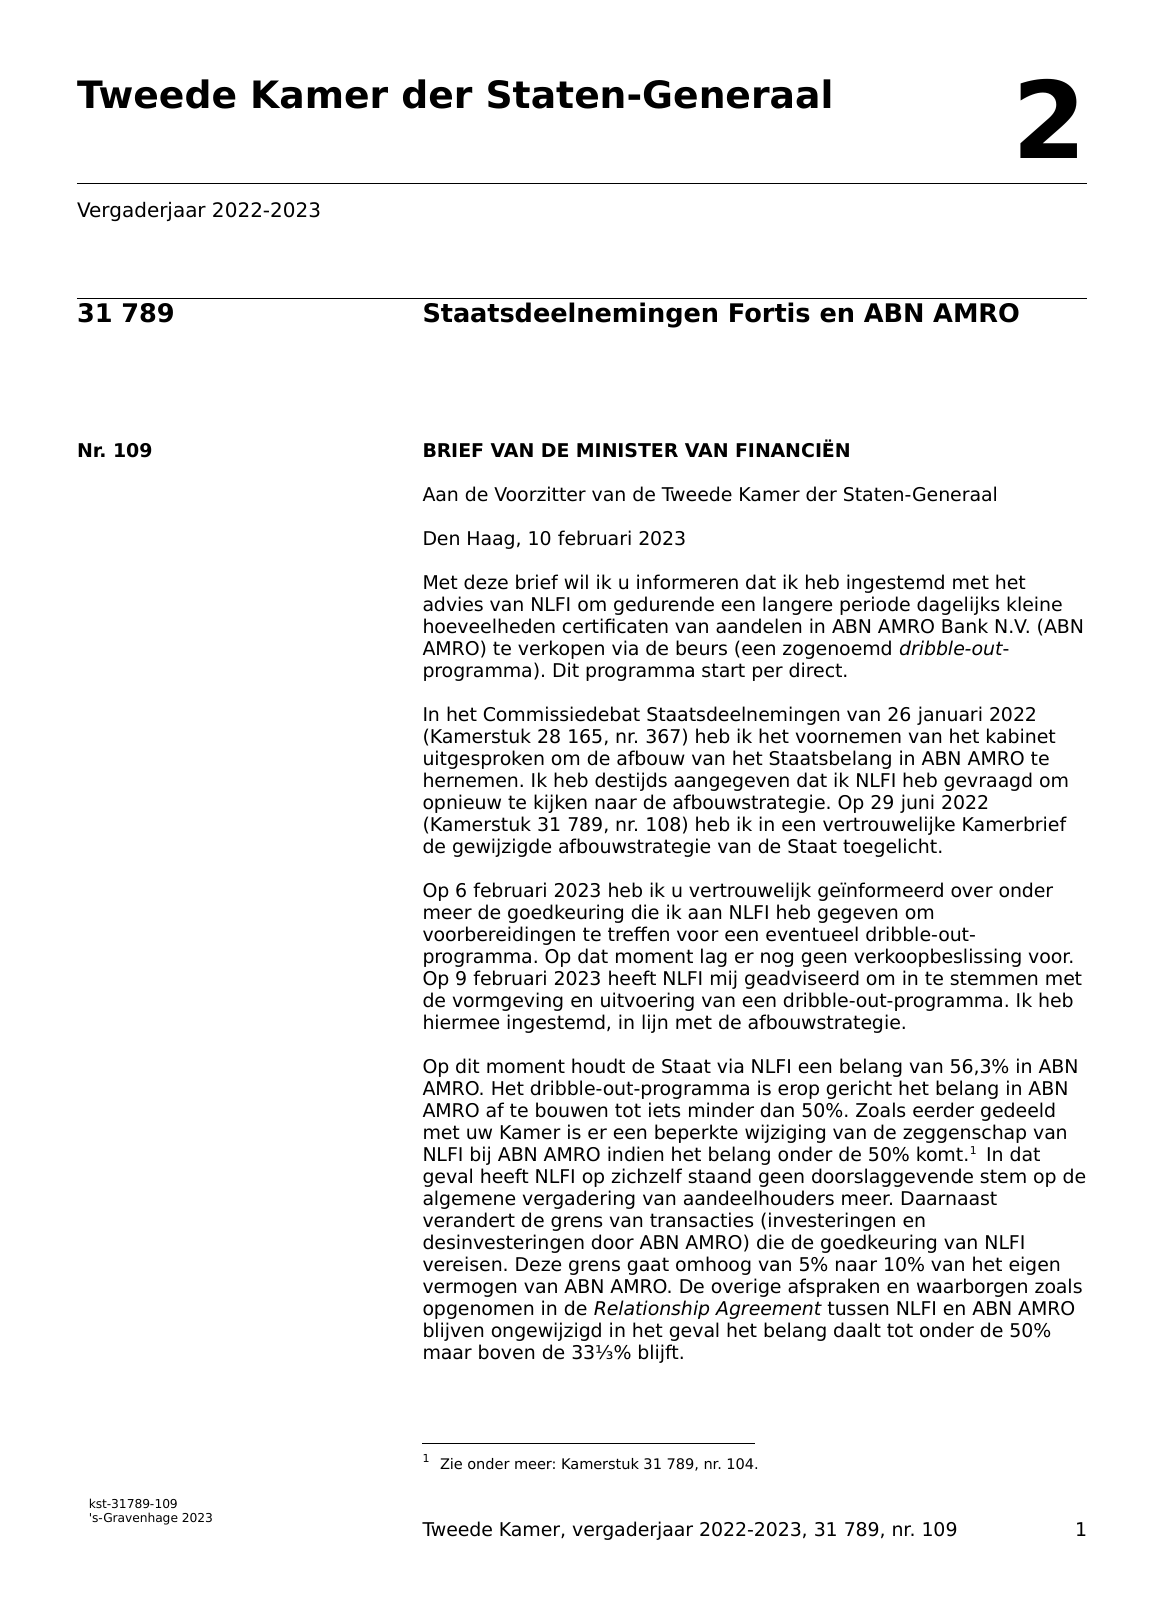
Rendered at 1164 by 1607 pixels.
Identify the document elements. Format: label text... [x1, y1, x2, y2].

table_cell Vergaderjaar 2022-2023 [77, 184, 1087, 298]
text In het Commissiedebat Staatsdeelnemingen van 26 januari 2022 (Kamerstuk 28 165, nr. 367) heb ik het voornemen van het kabinet uitgesproken om de afbouw van het Staatsbelang in ABN AMRO te hernemen. Ik heb destijds aangegeven dat ik NLFI heb gevraagd om opnieuw te kijken naar de afbouwstrategie. Op 29 juni 2022 (Kamerstuk 31 789, nr. 108) heb ik in een vertrouwelijke Kamerbrief de gewijzigde afbouwstrategie van de Staat toegelicht. [422, 704, 1087, 858]
subtitle Nr. 109 BRIEF VAN DE MINISTER VAN FINANCIËN [77, 440, 1087, 462]
text kst-31789-109 [88, 1497, 323, 1511]
text 's-Gravenhage 2023 [88, 1511, 323, 1525]
subtitle 31 789 Staatsdeelnemingen Fortis en ABN AMRO [77, 299, 1087, 329]
text Den Haag, 10 februari 2023 [422, 528, 1087, 550]
text Zie onder meer: Kamerstuk 31 789, nr. 104. [422, 1452, 1087, 1474]
table_header 2 [886, 59, 1087, 183]
text Op dit moment houdt de Staat via NLFI een belang van 56,3% in ABN AMRO. Het dribble-out-programma is erop gericht het belang in ABN AMRO af te bouwen tot iets minder dan 50%. Zoals eerder gedeeld met uw Kamer is er een beperkte wijziging van de zeggenschap van NLFI bij ABN AMRO indien het belang onder de 50% komt. In dat geval heeft NLFI op zichzelf staand geen doorslaggevende stem op de algemene vergadering van aandeelhouders meer. Daarnaast verandert de grens van transacties (investeringen en desinvesteringen door ABN AMRO) die de goedkeuring van NLFI vereisen. Deze grens gaat omhoog van 5% naar 10% van het eigen vermogen van ABN AMRO. De overige afspraken en waarborgen zoals opgenomen in de Relationship Agreement tussen NLFI en ABN AMRO blijven ongewijzigd in het geval het belang daalt tot onder de 50% maar boven de 33⅓% blijft. [422, 1056, 1087, 1364]
text Aan de Voorzitter van de Tweede Kamer der Staten-Generaal [422, 484, 1087, 506]
text Met deze brief wil ik u informeren dat ik heb ingestemd met het advies van NLFI om gedurende een langere periode dagelijks kleine hoeveelheden certificaten van aandelen in ABN AMRO Bank N.V. (ABN AMRO) te verkopen via de beurs (een zogenoemd dribble-out-programma). Dit programma start per direct. [422, 572, 1087, 682]
table_header Tweede Kamer der Staten-Generaal [77, 59, 886, 183]
text Op 6 februari 2023 heb ik u vertrouwelijk geïnformeerd over onder meer de goedkeuring die ik aan NLFI heb gegeven om voorbereidingen te treffen voor een eventueel dribble-out-programma. Op dat moment lag er nog geen verkoopbeslissing voor. Op 9 februari 2023 heeft NLFI mij geadviseerd om in te stemmen met de vormgeving en uitvoering van een dribble-out-programma. Ik heb hiermee ingestemd, in lijn met de afbouwstrategie. [422, 880, 1087, 1034]
